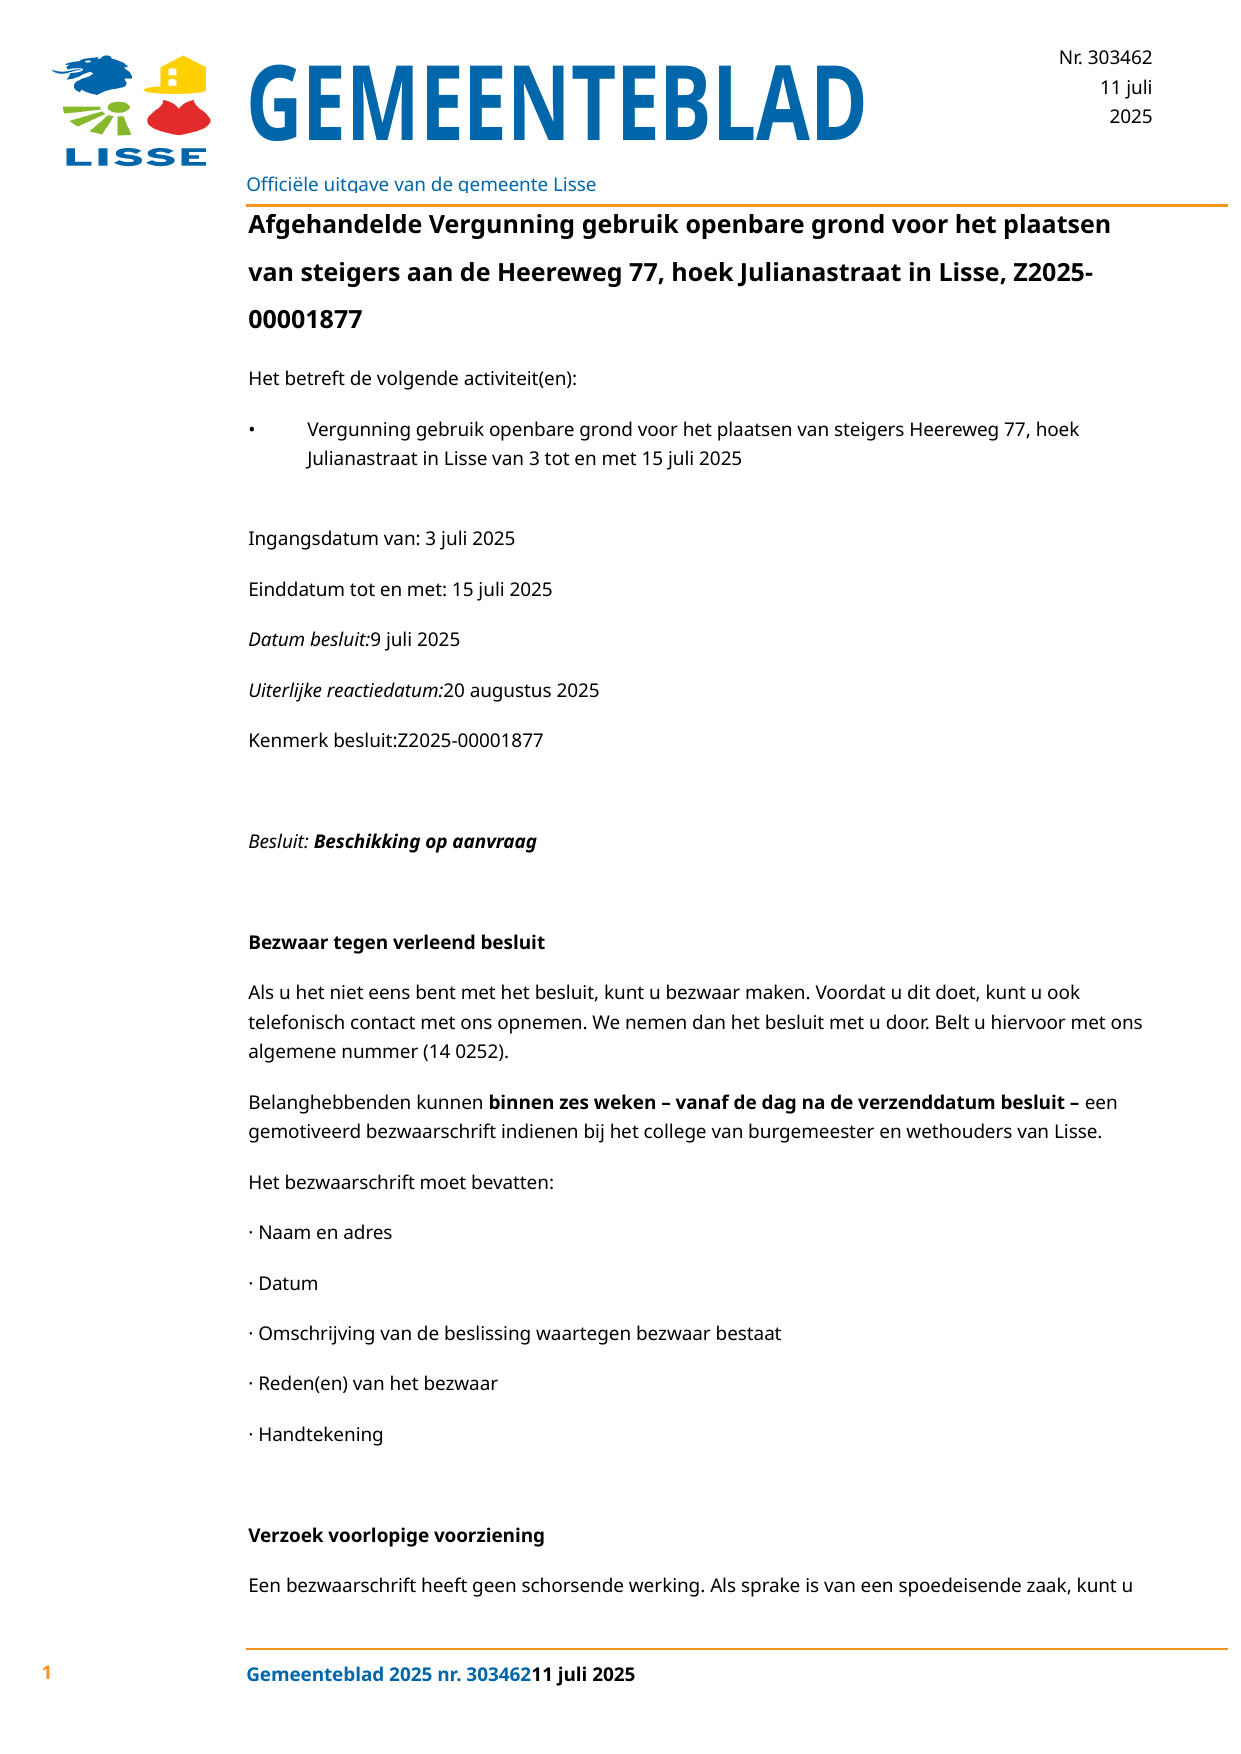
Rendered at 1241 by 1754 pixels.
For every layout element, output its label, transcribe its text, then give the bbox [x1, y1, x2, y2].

text Besluit: Beschikking op aanvraag [248, 828, 1152, 854]
text Het betreft de volgende activiteit(en): [248, 366, 1152, 391]
picture [41, 47, 231, 172]
list Vergunning gebruik openbare grond voor het plaatsen van steigers Heereweg 77, hoek Julianastraat in Lisse van 3 tot en met 15 juli 2025 [248, 416, 1152, 471]
text Het bezwaarschrift moet bevatten: [248, 1169, 1152, 1194]
text · Datum [248, 1270, 1152, 1295]
text · Reden(en) van het bezwaar [248, 1371, 1152, 1396]
text Kenmerk besluit:Z2025-00001877 [248, 727, 1152, 753]
text Afgehandelde Vergunning gebruik openbare grond voor het plaatsen van steigers aan de Heereweg 77, hoek Julianastraat in Lisse, Z2025-00001877 [248, 207, 1152, 336]
text Ingangsdatum van: 3 juli 2025 [248, 526, 1152, 551]
text Bezwaar tegen verleend besluit [248, 929, 1152, 954]
text Verzoek voorlopige voorziening [248, 1522, 1152, 1547]
text Als u het niet eens bent met het besluit, kunt u bezwaar maken. Voordat u dit doet, kunt u ook telefonisch contact met ons opnemen. We nemen dan het besluit met u door. Belt u hiervoor met ons algemene nummer (14 0252). [248, 979, 1152, 1064]
text · Handtekening [248, 1421, 1152, 1447]
text Datum besluit:9 juli 2025 [248, 626, 1152, 652]
text Belanghebbenden kunnen binnen zes weken – vanaf de dag na de verzenddatum besluit – een gemotiveerd bezwaarschrift indienen bij het college van burgemeester en wethouders van Lisse. [248, 1089, 1152, 1144]
text · Omschrijving van de beslissing waartegen bezwaar bestaat [248, 1320, 1152, 1346]
text · Naam en adres [248, 1219, 1152, 1245]
text Einddatum tot en met: 15 juli 2025 [248, 576, 1152, 602]
text Uiterlijke reactiedatum:20 augustus 2025 [248, 677, 1152, 702]
text Een bezwaarschrift heeft geen schorsende werking. Als sprake is van een spoedeisende zaak, kunt u [248, 1572, 1152, 1598]
